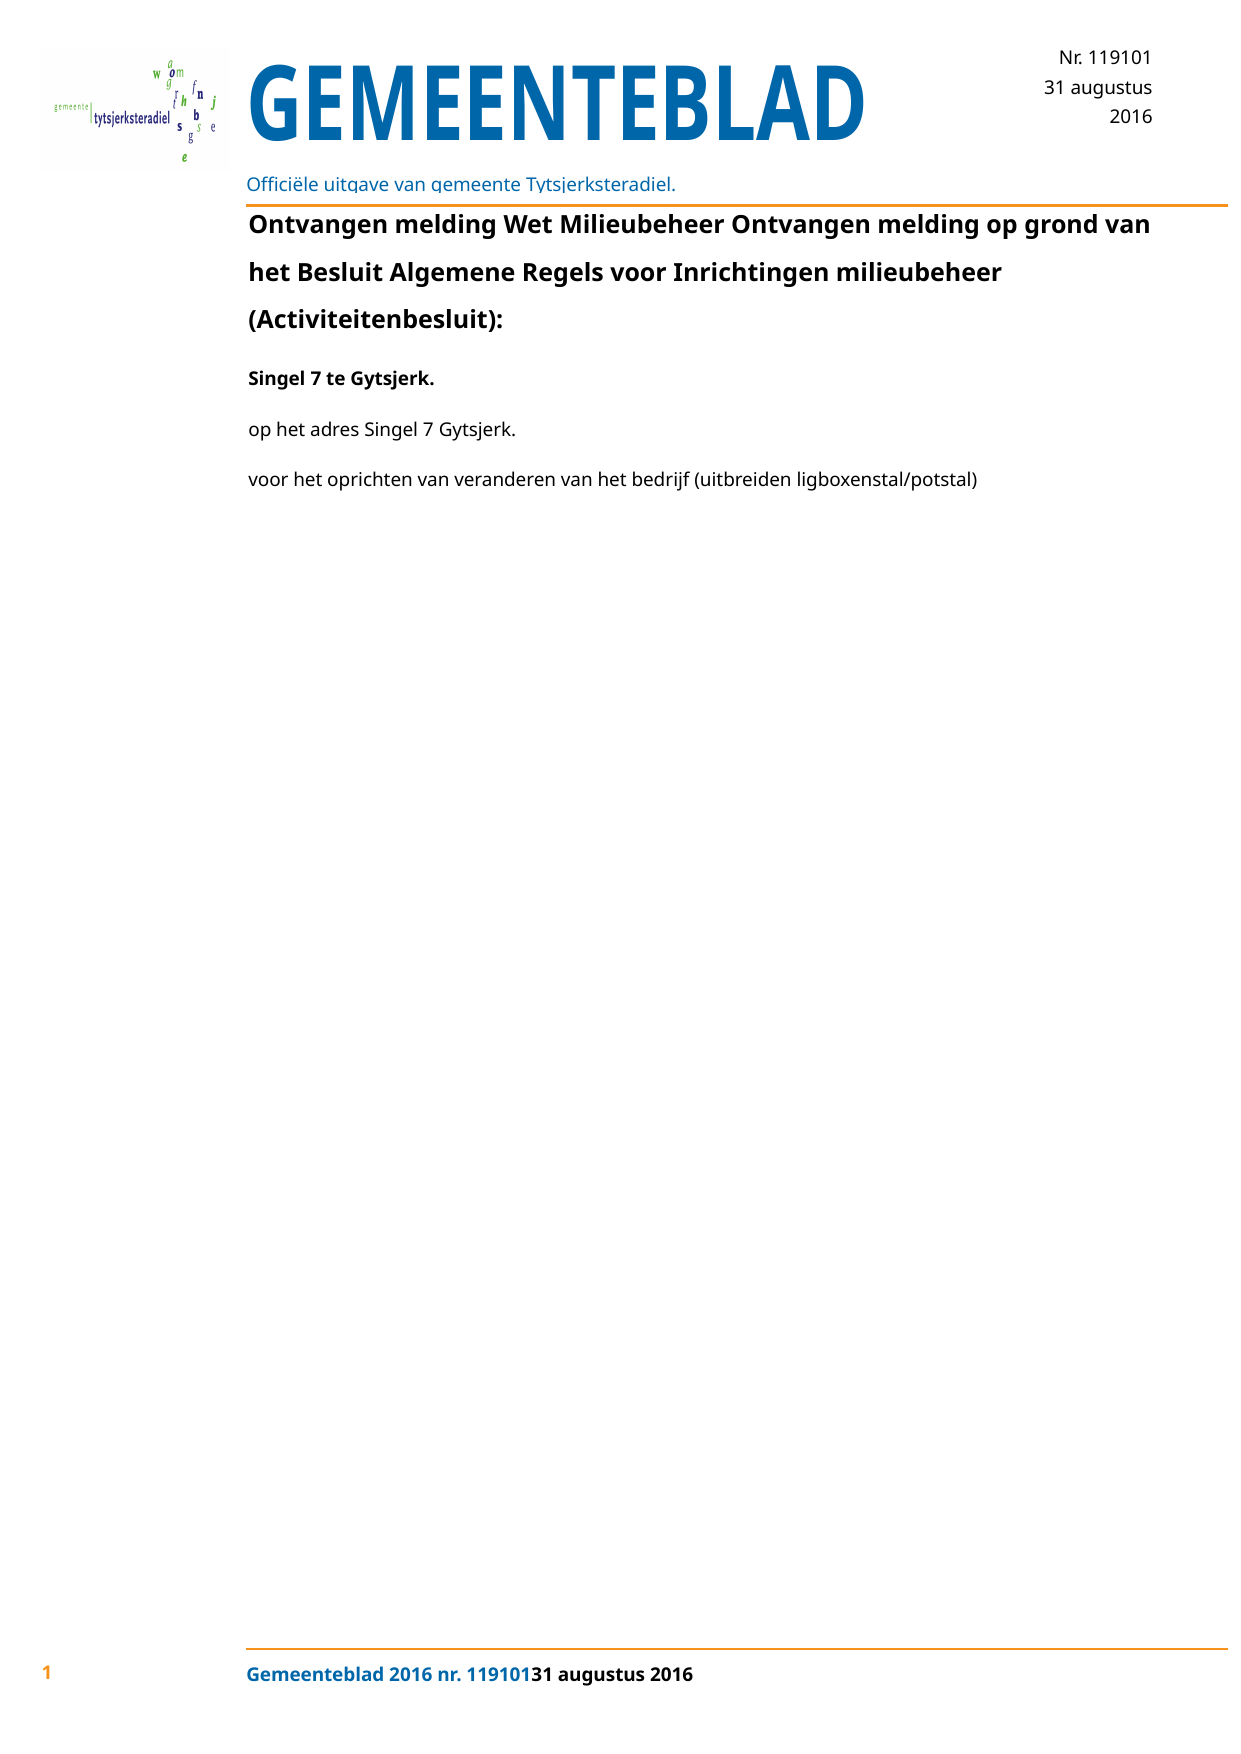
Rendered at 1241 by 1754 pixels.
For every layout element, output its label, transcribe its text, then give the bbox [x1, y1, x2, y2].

text voor het oprichten van veranderen van het bedrijf (uitbreiden ligboxenstal/potstal) [248, 466, 1152, 492]
picture [41, 47, 231, 172]
text op het adres Singel 7 Gytsjerk. [248, 416, 1152, 442]
text Singel 7 te Gytsjerk. [248, 366, 1152, 391]
text Ontvangen melding Wet Milieubeheer Ontvangen melding op grond van het Besluit Algemene Regels voor Inrichtingen milieubeheer (Activiteitenbesluit): [248, 207, 1152, 336]
